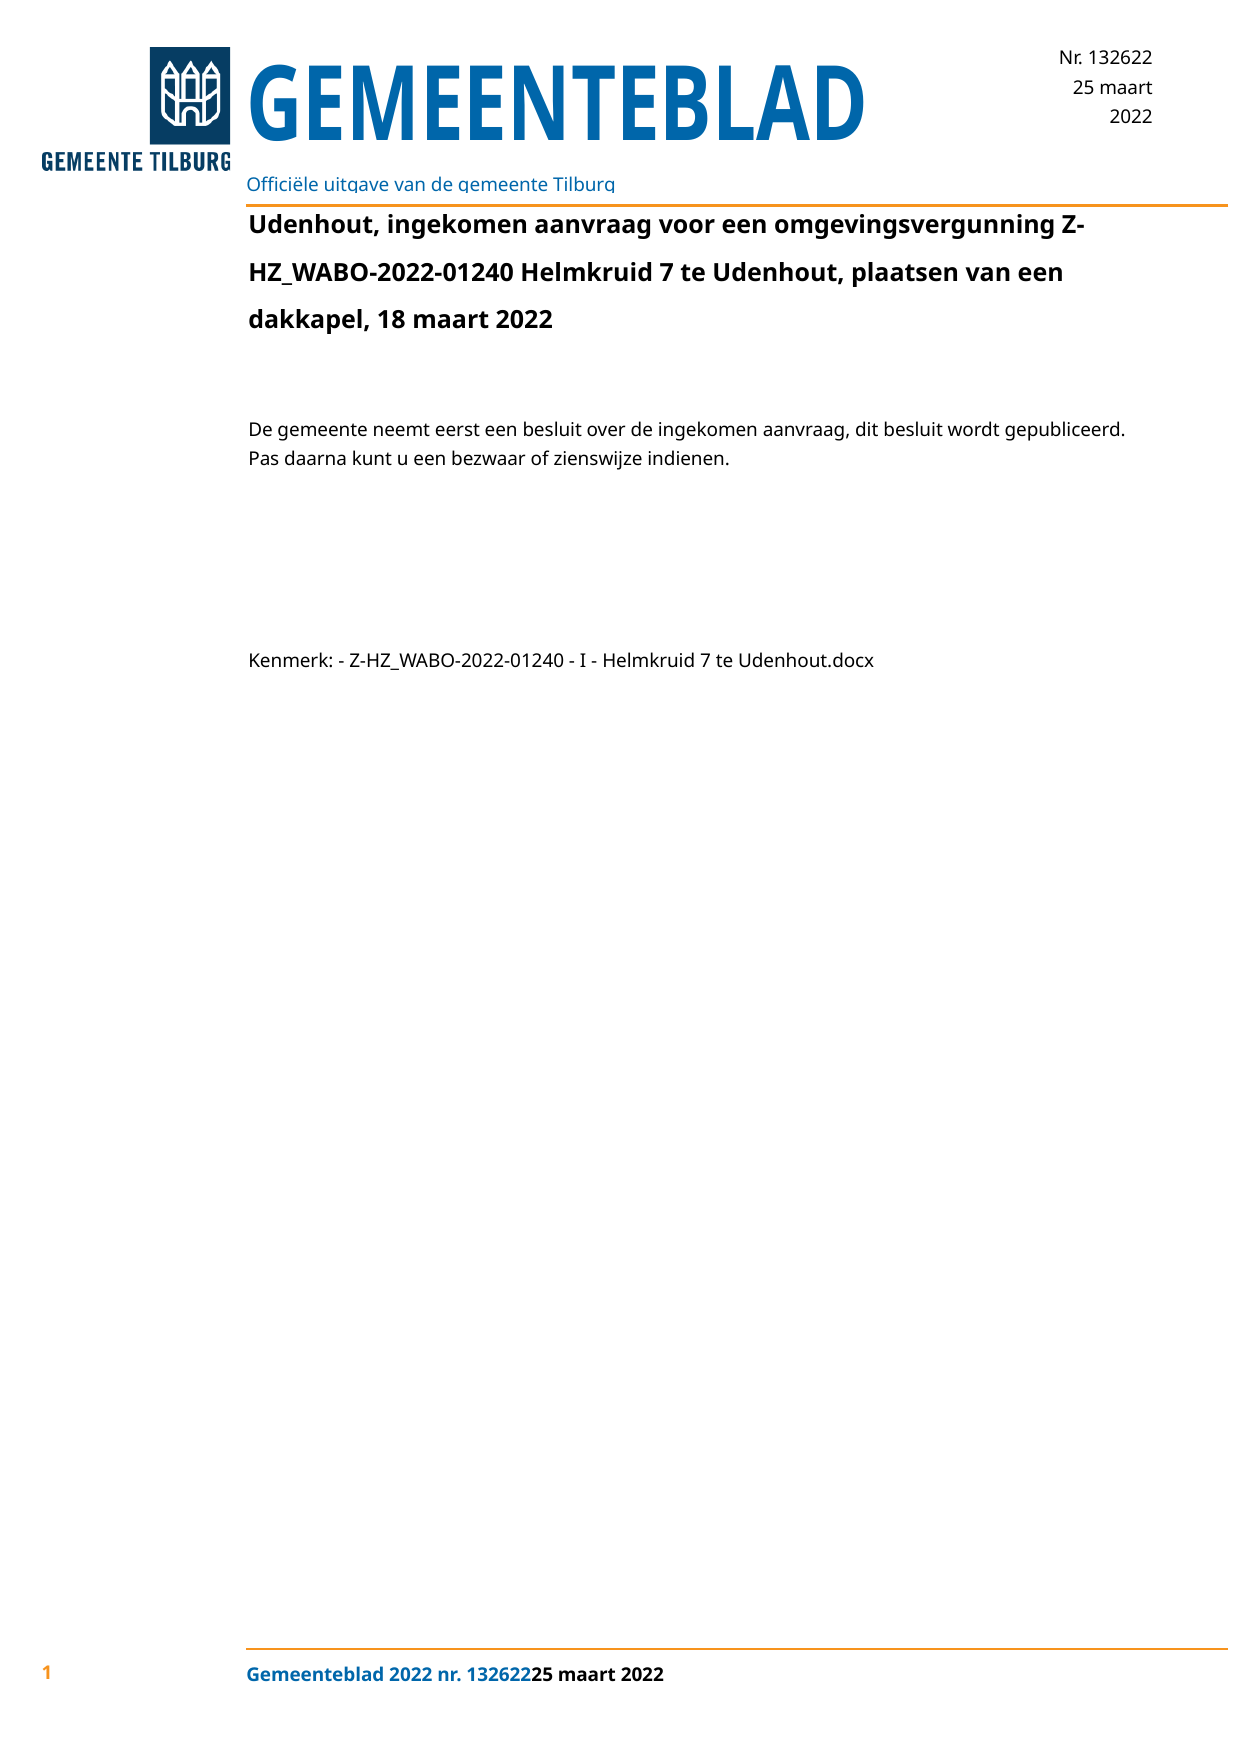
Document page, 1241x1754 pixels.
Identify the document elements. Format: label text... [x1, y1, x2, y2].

picture [41, 47, 231, 172]
text De gemeente neemt eerst een besluit over de ingekomen aanvraag, dit besluit wordt gepubliceerd. Pas daarna kunt u een bezwaar of zienswijze indienen. [248, 416, 1152, 471]
text Kenmerk: - Z-HZ_WABO-2022-01240 - I - Helmkruid 7 te Udenhout.docx [248, 647, 1152, 673]
text Udenhout, ingekomen aanvraag voor een omgevingsvergunning Z-HZ_WABO-2022-01240 Helmkruid 7 te Udenhout, plaatsen van een dakkapel, 18 maart 2022 [248, 207, 1152, 336]
